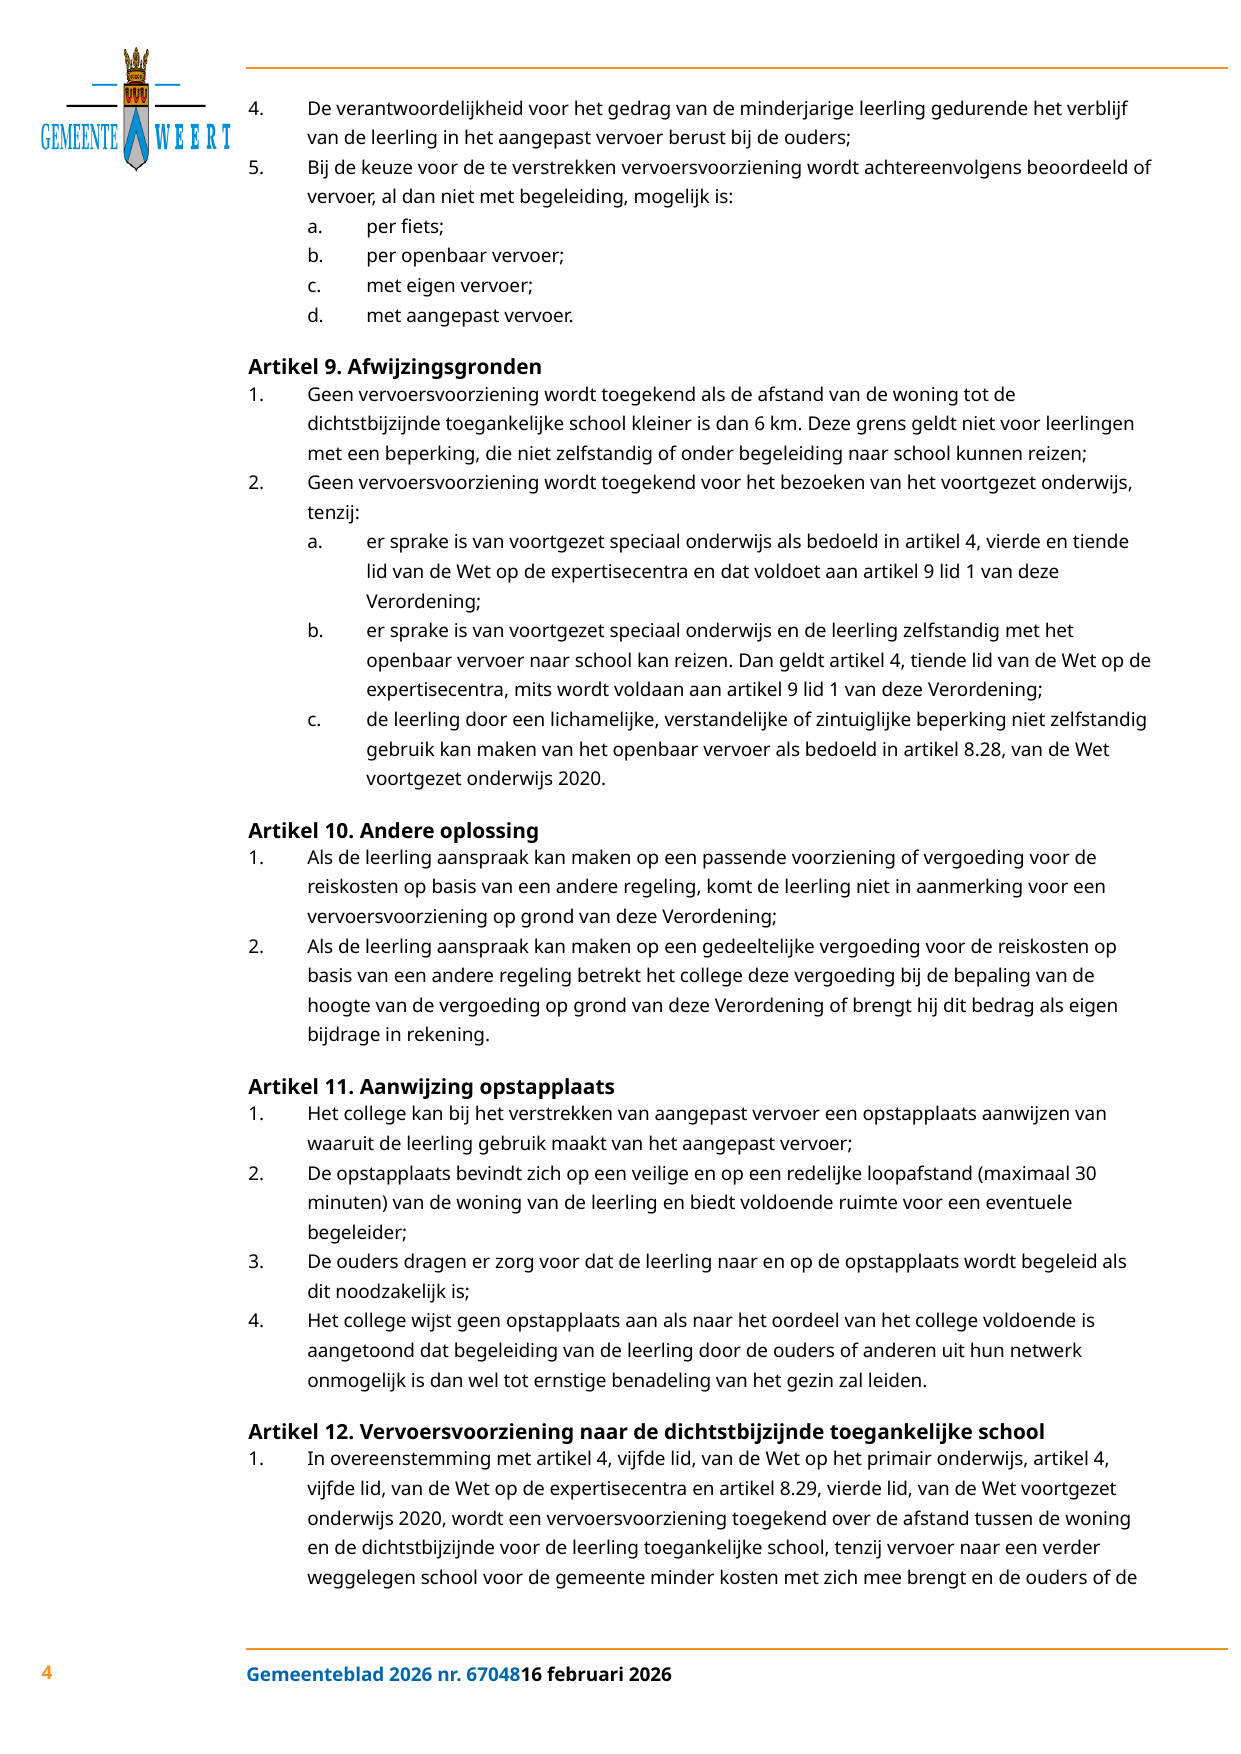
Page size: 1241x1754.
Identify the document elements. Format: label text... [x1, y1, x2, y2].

list Het college wijst geen opstapplaats aan als naar het oordeel van het college voldoende is aangetoond dat begeleiding van de leerling door de ouders of anderen uit hun netwerk onmogelijk is dan wel tot ernstige benadeling van het gezin zal leiden. [248, 1308, 1152, 1392]
list Bij de keuze voor de te verstrekken vervoersvoorziening wordt achtereenvolgens beoordeeld of vervoer, al dan niet met begeleiding, mogelijk is: [248, 154, 1152, 209]
list De verantwoordelijkheid voor het gedrag van de minderjarige leerling gedurende het verblijf van de leerling in het aangepast vervoer berust bij de ouders; [248, 95, 1152, 150]
text Artikel 9. Afwijzingsgronden [248, 352, 1152, 381]
list Geen vervoersvoorziening wordt toegekend als de afstand van de woning tot de dichtstbijzijnde toegankelijke school kleiner is dan 6 km. Deze grens geldt niet voor leerlingen met een beperking, die niet zelfstandig of onder begeleiding naar school kunnen reizen; [248, 381, 1152, 466]
list per openbaar vervoer; [307, 243, 1152, 268]
list Het college kan bij het verstrekken van aangepast vervoer een opstapplaats aanwijzen van waaruit de leerling gebruik maakt van het aangepast vervoer; [248, 1101, 1152, 1156]
list In overeenstemming met artikel 4, vijfde lid, van de Wet op het primair onderwijs, artikel 4, vijfde lid, van de Wet op de expertisecentra en artikel 8.29, vierde lid, van de Wet voortgezet onderwijs 2020, wordt een vervoersvoorziening toegekend over de afstand tussen de woning en de dichtstbijzijnde voor de leerling toegankelijke school, tenzij vervoer naar een verder weggelegen school voor de gemeente minder kosten met zich mee brengt en de ouders of de [248, 1446, 1152, 1590]
text Artikel 10. Andere oplossing [248, 816, 1152, 844]
list per fiets; [307, 213, 1152, 239]
text Artikel 12. Vervoersvoorziening naar de dichtstbijzijnde toegankelijke school [248, 1417, 1152, 1446]
list Geen vervoersvoorziening wordt toegekend voor het bezoeken van het voortgezet onderwijs, tenzij: [248, 469, 1152, 525]
list Als de leerling aanspraak kan maken op een passende voorziening of vergoeding voor de reiskosten op basis van een andere regeling, komt de leerling niet in aanmerking voor een vervoersvoorziening op grond van deze Verordening; [248, 844, 1152, 929]
list er sprake is van voortgezet speciaal onderwijs en de leerling zelfstandig met het openbaar vervoer naar school kan reizen. Dan geldt artikel 4, tiende lid van de Wet op de expertisecentra, mits wordt voldaan aan artikel 9 lid 1 van deze Verordening; [307, 617, 1152, 702]
list Als de leerling aanspraak kan maken op een gedeeltelijke vergoeding voor de reiskosten op basis van een andere regeling betrekt het college deze vergoeding bij de bepaling van de hoogte van de vergoeding op grond van deze Verordening of brengt hij dit bedrag als eigen bijdrage in rekening. [248, 933, 1152, 1047]
list De opstapplaats bevindt zich op een veilige en op een redelijke loopafstand (maximaal 30 minuten) van de woning van de leerling en biedt voldoende ruimte voor een eventuele begeleider; [248, 1160, 1152, 1244]
list met aangepast vervoer. [307, 302, 1152, 328]
list de leerling door een lichamelijke, verstandelijke of zintuiglijke beperking niet zelfstandig gebruik kan maken van het openbaar vervoer als bedoeld in artikel 8.28, van de Wet voortgezet onderwijs 2020. [307, 706, 1152, 791]
picture [41, 47, 231, 172]
text Artikel 11. Aanwijzing opstapplaats [248, 1072, 1152, 1101]
list er sprake is van voortgezet speciaal onderwijs als bedoeld in artikel 4, vierde en tiende lid van de Wet op de expertisecentra en dat voldoet aan artikel 9 lid 1 van deze Verordening; [307, 529, 1152, 613]
list met eigen vervoer; [307, 272, 1152, 298]
list De ouders dragen er zorg voor dat de leerling naar en op de opstapplaats wordt begeleid als dit noodzakelijk is; [248, 1248, 1152, 1304]
